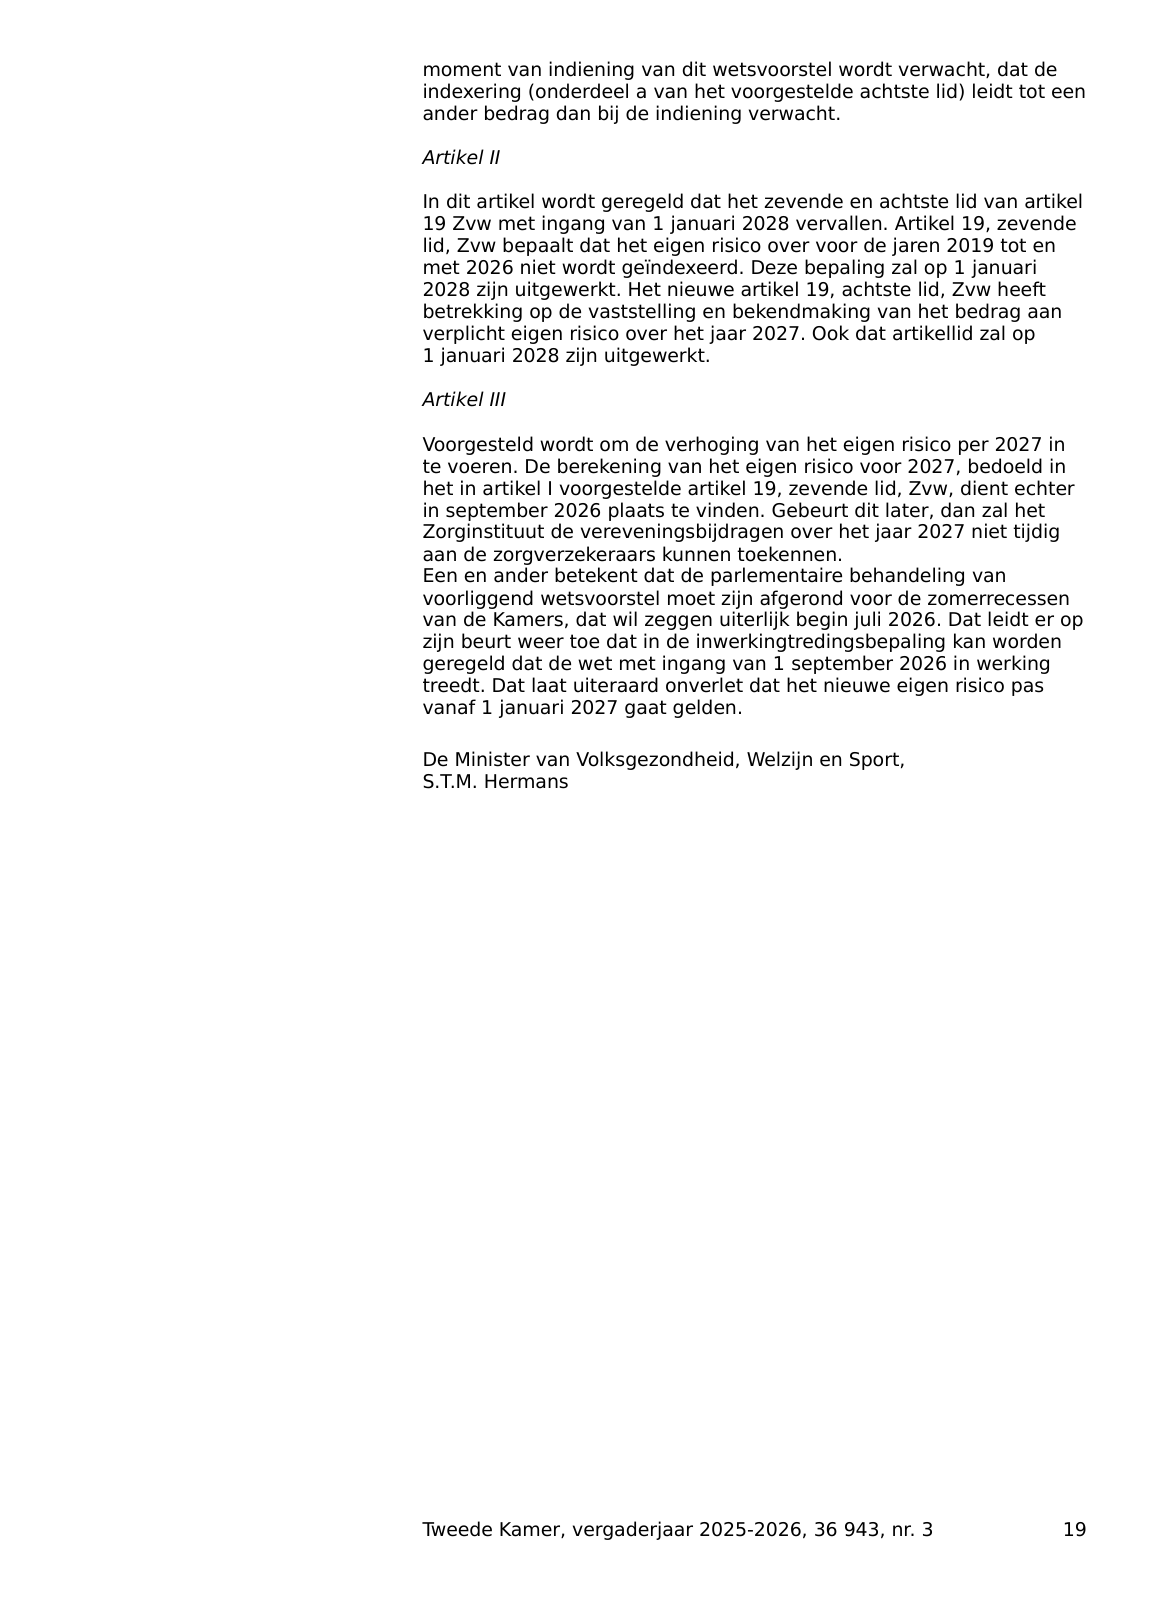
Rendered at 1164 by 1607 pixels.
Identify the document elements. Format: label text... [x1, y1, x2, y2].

subtitle Artikel III [422, 389, 1087, 411]
text Voorgesteld wordt om de verhoging van het eigen risico per 2027 in te voeren. De berekening van het eigen risico voor 2027, bedoeld in het in artikel I voorgestelde artikel 19, zevende lid, Zvw, dient echter in september 2026 plaats te vinden. Gebeurt dit later, dan zal het Zorginstituut de vereveningsbijdragen over het jaar 2027 niet tijdig aan de zorgverzekeraars kunnen toekennen. [422, 433, 1087, 565]
subtitle Artikel II [422, 147, 1087, 169]
text moment van indiening van dit wetsvoorstel wordt verwacht, dat de indexering (onderdeel a van het voorgestelde achtste lid) leidt tot een ander bedrag dan bij de indiening verwacht. [422, 59, 1087, 125]
text In dit artikel wordt geregeld dat het zevende en achtste lid van artikel 19 Zvw met ingang van 1 januari 2028 vervallen. Artikel 19, zevende lid, Zvw bepaalt dat het eigen risico over voor de jaren 2019 tot en met 2026 niet wordt geïndexeerd. Deze bepaling zal op 1 januari 2028 zijn uitgewerkt. Het nieuwe artikel 19, achtste lid, Zvw heeft betrekking op de vaststelling en bekendmaking van het bedrag aan verplicht eigen risico over het jaar 2027. Ook dat artikellid zal op 1 januari 2028 zijn uitgewerkt. [422, 191, 1087, 367]
text De Minister van Volksgezondheid, Welzijn en Sport, S.T.M. Hermans [422, 749, 1087, 793]
text Een en ander betekent dat de parlementaire behandeling van voorliggend wetsvoorstel moet zijn afgerond voor de zomerrecessen van de Kamers, dat wil zeggen uiterlijk begin juli 2026. Dat leidt er op zijn beurt weer toe dat in de inwerkingtredingsbepaling kan worden geregeld dat de wet met ingang van 1 september 2026 in werking treedt. Dat laat uiteraard onverlet dat het nieuwe eigen risico pas vanaf 1 januari 2027 gaat gelden. [422, 565, 1087, 719]
